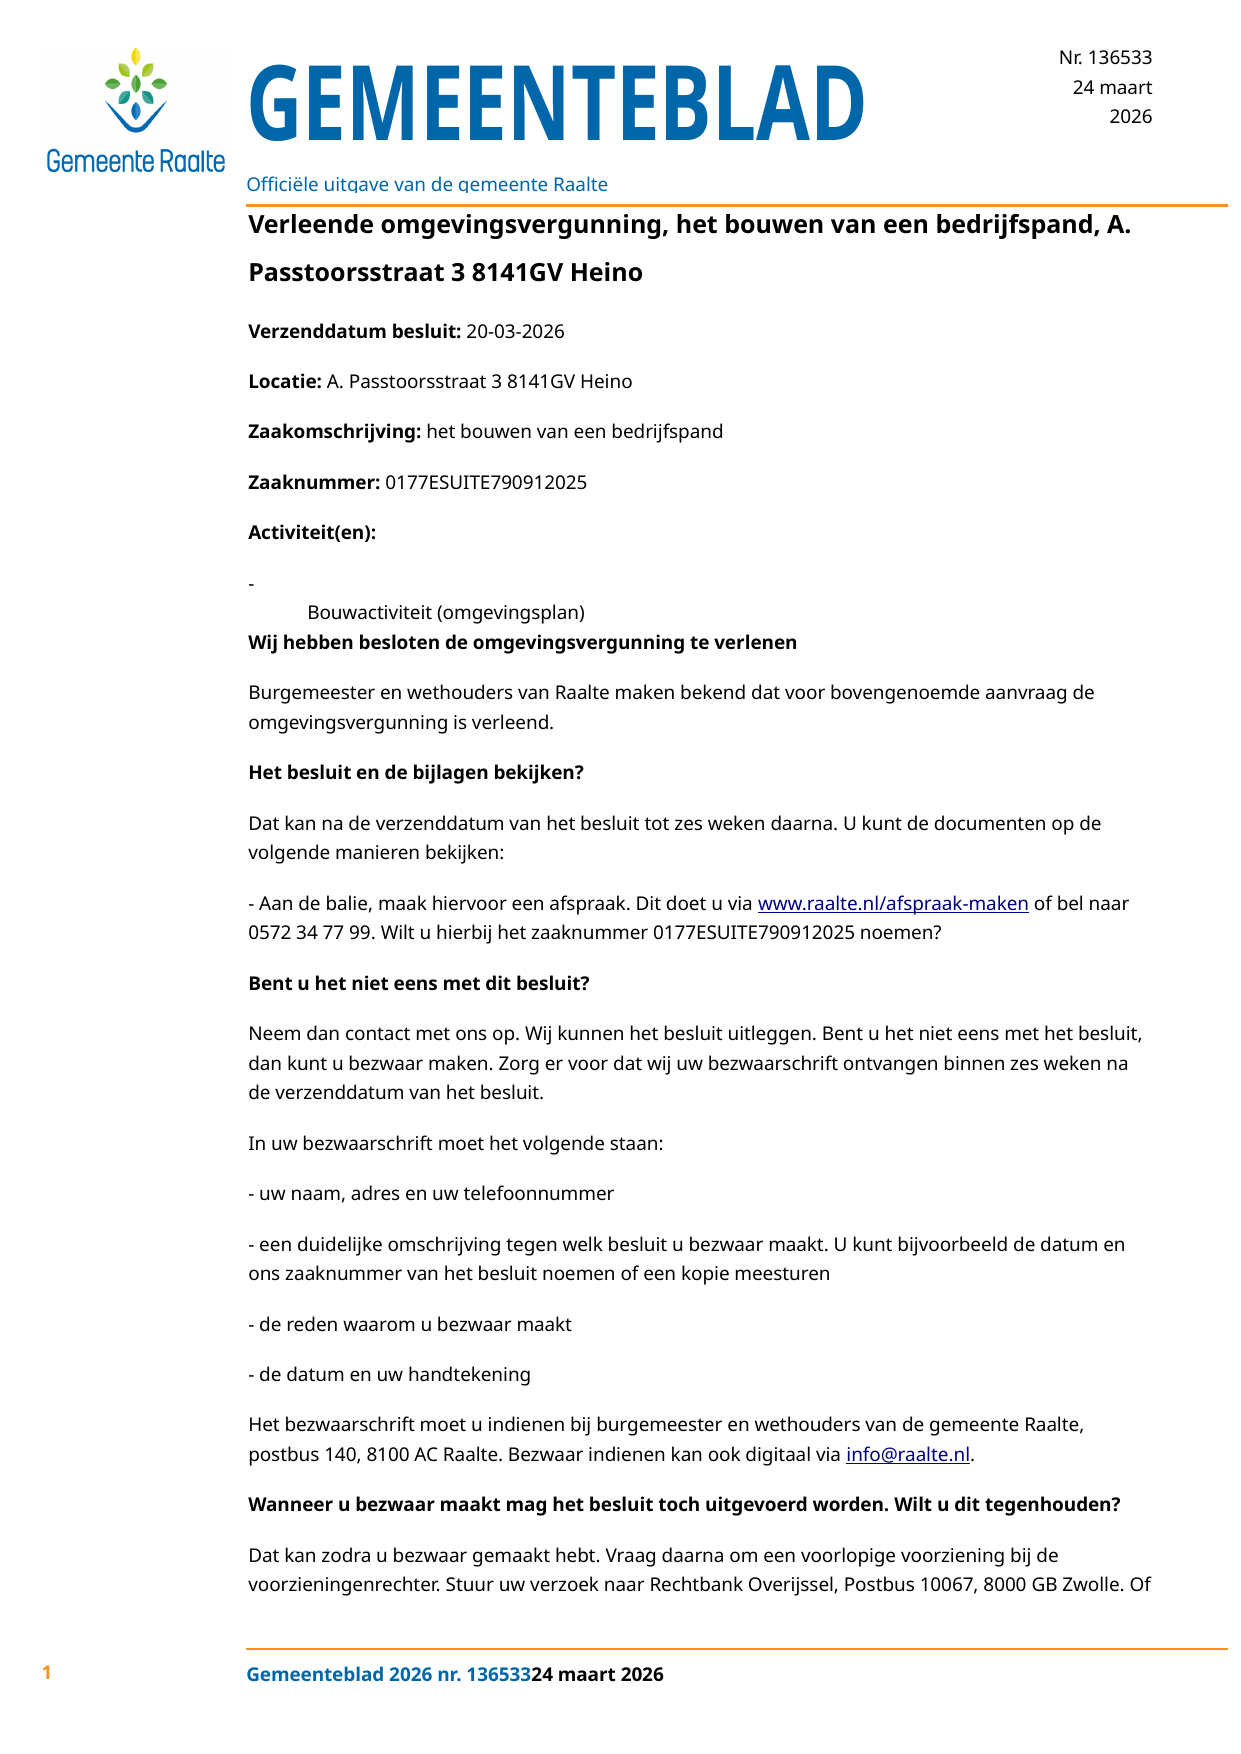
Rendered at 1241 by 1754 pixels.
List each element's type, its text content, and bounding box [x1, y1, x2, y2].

list Bouwactiviteit (omgevingsplan) [248, 599, 1152, 625]
text - de datum en uw handtekening [248, 1361, 1152, 1387]
text Neem dan contact met ons op. Wij kunnen het besluit uitleggen. Bent u het niet eens met het besluit, dan kunt u bezwaar maken. Zorg er voor dat wij uw bezwaarschrift ontvangen binnen zes weken na de verzenddatum van het besluit. [248, 1020, 1152, 1105]
text - Aan de balie, maak hiervoor een afspraak. Dit doet u via www.raalte.nl/afspraak-maken of bel naar 0572 34 77 99. Wilt u hierbij het zaaknummer 0177ESUITE790912025 noemen? [248, 890, 1152, 945]
text Verleende omgevingsvergunning, het bouwen van een bedrijfspand, A. Passtoorsstraat 3 8141GV Heino [248, 207, 1152, 288]
picture [41, 47, 231, 172]
text Burgemeester en wethouders van Raalte maken bekend dat voor bovengenoemde aanvraag de omgevingsvergunning is verleend. [248, 679, 1152, 735]
text In uw bezwaarschrift moet het volgende staan: [248, 1130, 1152, 1156]
text Het bezwaarschrift moet u indienen bij burgemeester en wethouders van de gemeente Raalte, postbus 140, 8100 AC Raalte. Bezwaar indienen kan ook digitaal via info@raalte.nl. [248, 1412, 1152, 1467]
text Dat kan na de verzenddatum van het besluit tot zes weken daarna. U kunt de documenten op de volgende manieren bekijken: [248, 810, 1152, 865]
text Dat kan zodra u bezwaar gemaakt hebt. Vraag daarna om een voorlopige voorziening bij de voorzieningenrechter. Stuur uw verzoek naar Rechtbank Overijssel, Postbus 10067, 8000 GB Zwolle. Of [248, 1542, 1152, 1597]
text Locatie: A. Passtoorsstraat 3 8141GV Heino [248, 368, 1152, 394]
text Verzenddatum besluit: 20-03-2026 [248, 318, 1152, 344]
text Wanneer u bezwaar maakt mag het besluit toch uitgevoerd worden. Wilt u dit tegenhouden? [248, 1492, 1152, 1517]
text Het besluit en de bijlagen bekijken? [248, 759, 1152, 785]
text - een duidelijke omschrijving tegen welk besluit u bezwaar maakt. U kunt bijvoorbeeld de datum en ons zaaknummer van het besluit noemen of een kopie meesturen [248, 1231, 1152, 1286]
text Zaaknummer: 0177ESUITE790912025 [248, 469, 1152, 495]
text Wij hebben besloten de omgevingsvergunning te verlenen [248, 629, 1152, 655]
text Zaakomschrijving: het bouwen van een bedrijfspand [248, 419, 1152, 444]
text - uw naam, adres en uw telefoonnummer [248, 1180, 1152, 1206]
text Bent u het niet eens met dit besluit? [248, 970, 1152, 996]
text - de reden waarom u bezwaar maakt [248, 1311, 1152, 1337]
text Activiteit(en): [248, 519, 1152, 545]
